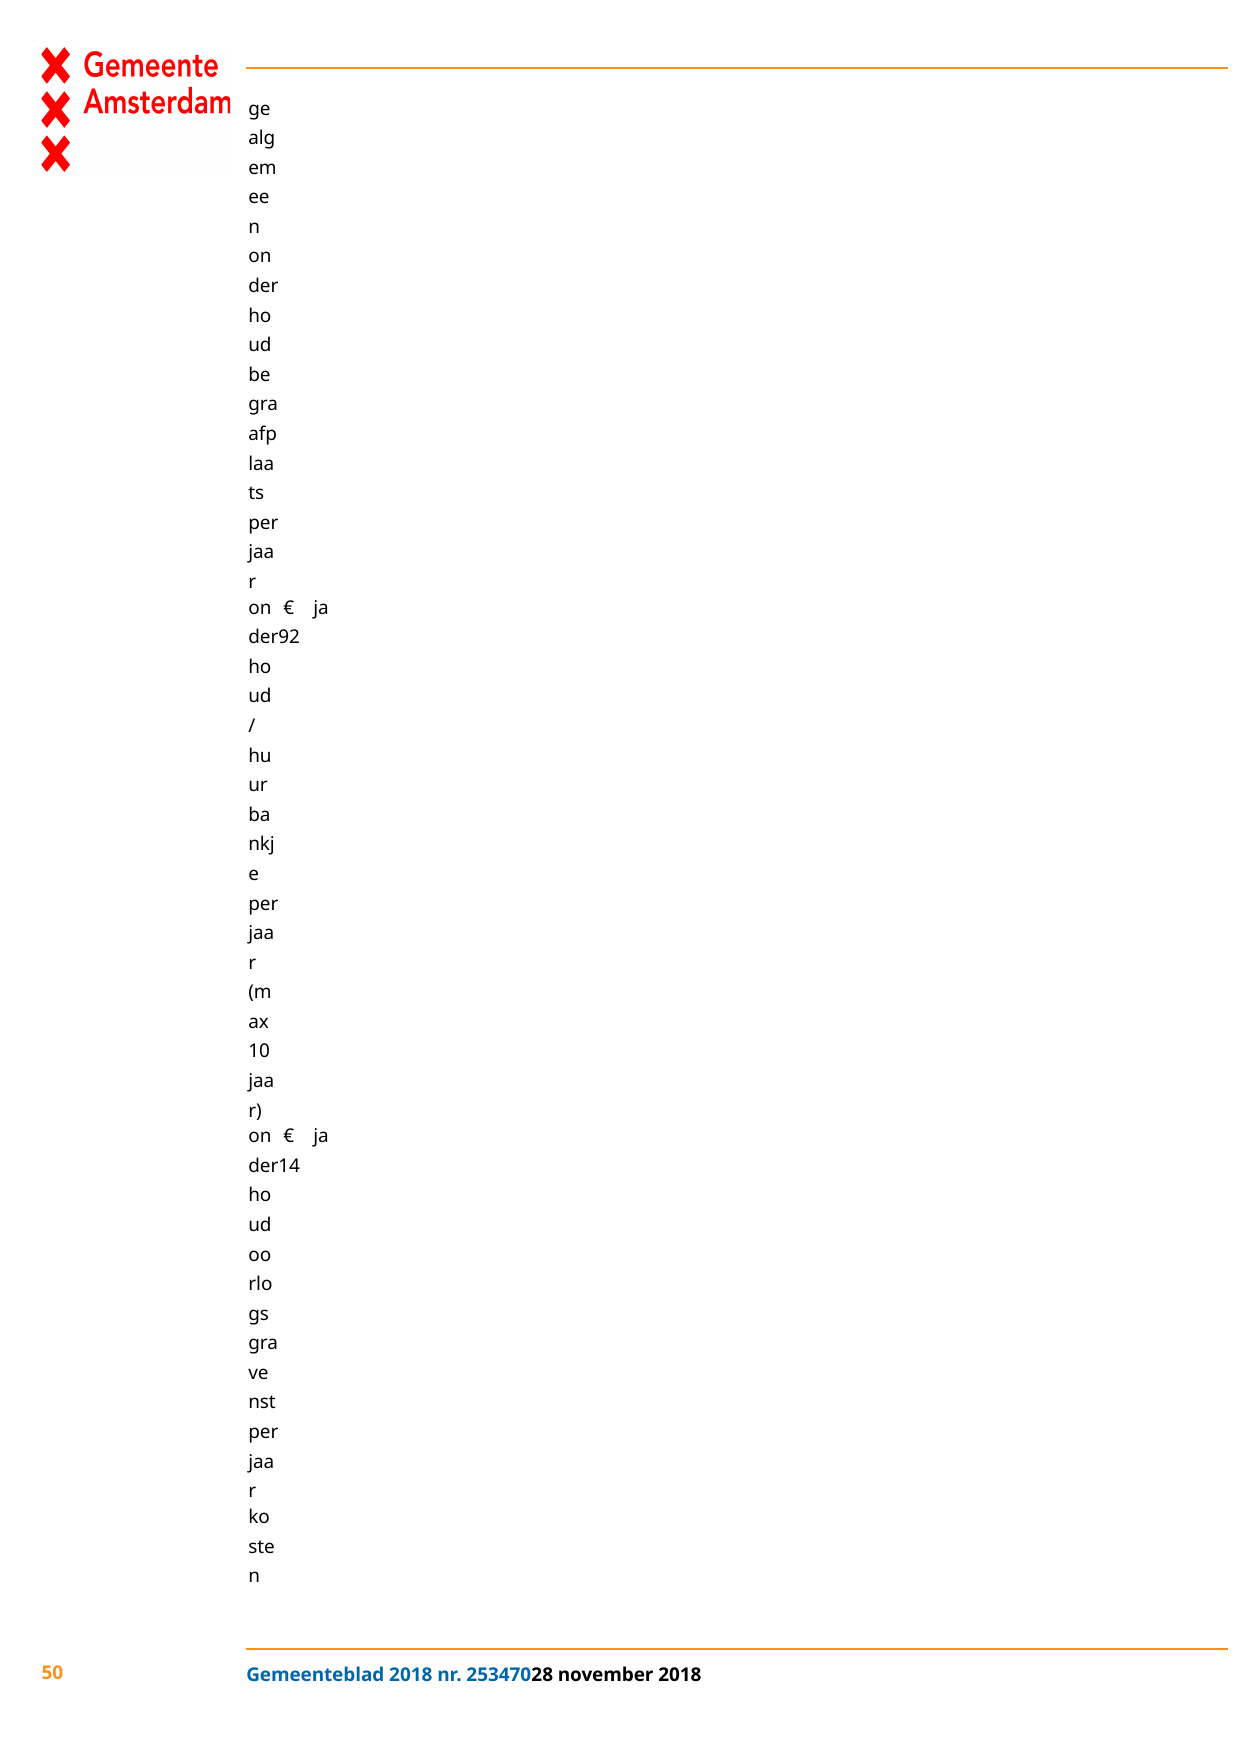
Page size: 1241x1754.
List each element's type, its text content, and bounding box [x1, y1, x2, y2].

table_cell ge algemeen onderhoud begraafplaats per jaar [248, 95, 278, 594]
table_cell [399, 1123, 429, 1503]
table_cell [369, 1503, 398, 1588]
picture [41, 47, 231, 172]
table_cell onderhoud/huur bankje per jaar (max 10 jaar) [248, 594, 278, 1122]
table_cell ja [308, 1123, 338, 1503]
table_cell onderhoud oorlogsgravenst per jaar [248, 1123, 278, 1503]
table_cell [369, 594, 398, 1122]
table_cell [338, 95, 368, 594]
table_cell [399, 1503, 429, 1588]
table_cell € 14 [278, 1123, 308, 1503]
table_cell [308, 1503, 338, 1588]
table_cell [369, 1123, 398, 1503]
table_cell [338, 1123, 368, 1503]
table_cell [338, 594, 368, 1122]
table_cell [399, 95, 429, 594]
table_cell [399, 594, 429, 1122]
table_cell [278, 95, 308, 594]
table_cell € 92 [278, 594, 308, 1122]
table_cell [308, 95, 338, 594]
table_cell [338, 1503, 368, 1588]
table_cell ja [308, 594, 338, 1122]
table_cell [369, 95, 398, 594]
table_cell kosten [248, 1503, 278, 1588]
table_cell [278, 1503, 308, 1588]
